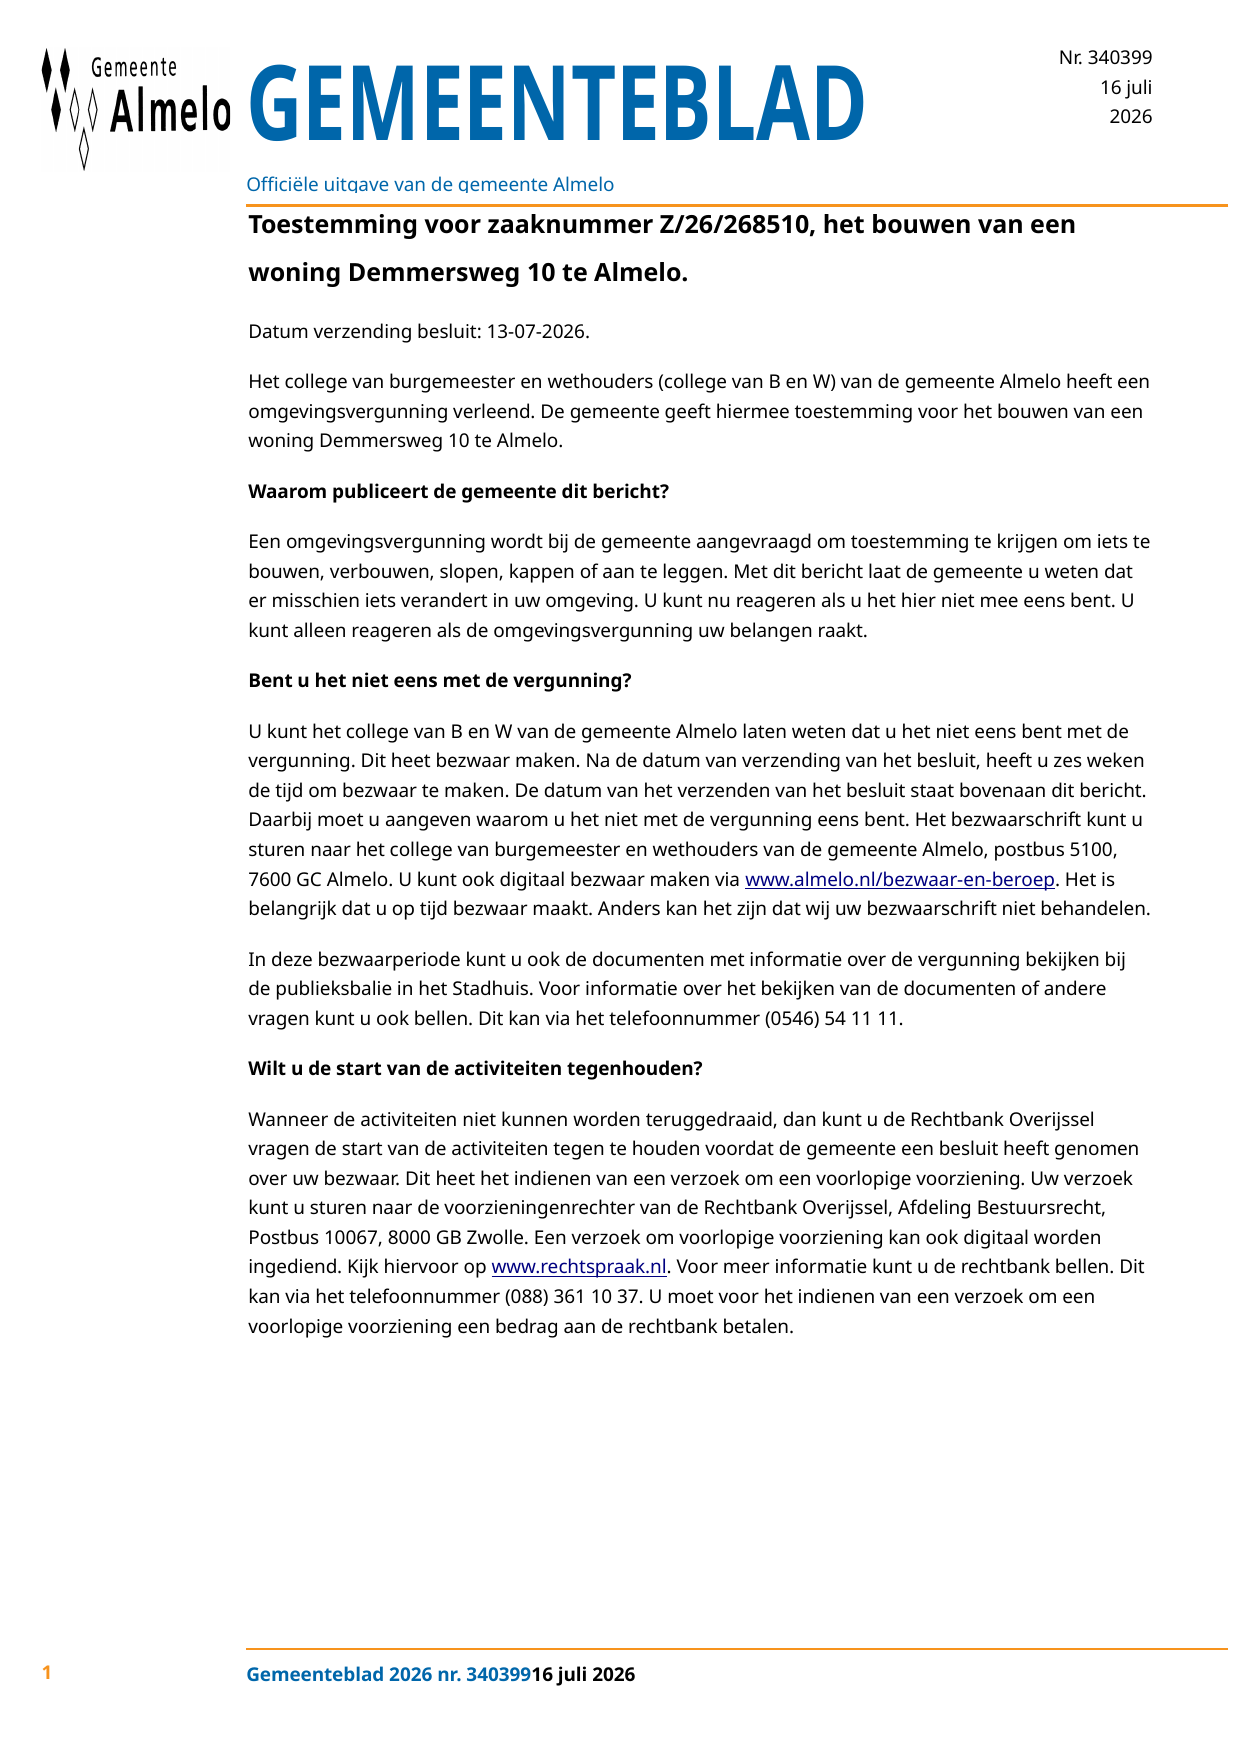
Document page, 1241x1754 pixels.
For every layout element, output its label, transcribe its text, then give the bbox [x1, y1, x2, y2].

text Het college van burgemeester en wethouders (college van B en W) van de gemeente Almelo heeft een omgevingsvergunning verleend. De gemeente geeft hiermee toestemming voor het bouwen van een woning Demmersweg 10 te Almelo. [248, 368, 1152, 453]
text Toestemming voor zaaknummer Z/26/268510, het bouwen van een woning Demmersweg 10 te Almelo. [248, 207, 1152, 288]
picture [41, 47, 231, 172]
text Wilt u de start van de activiteiten tegenhouden? [248, 1055, 1152, 1081]
text In deze bezwaarperiode kunt u ook de documenten met informatie over de vergunning bekijken bij de publieksbalie in het Stadhuis. Voor informatie over het bekijken van de documenten of andere vragen kunt u ook bellen. Dit kan via het telefoonnummer (0546) 54 11 11. [248, 946, 1152, 1031]
text Een omgevingsvergunning wordt bij de gemeente aangevraagd om toestemming te krijgen om iets te bouwen, verbouwen, slopen, kappen of aan te leggen. Met dit bericht laat de gemeente u weten dat er misschien iets verandert in uw omgeving. U kunt nu reageren als u het hier niet mee eens bent. U kunt alleen reageren als de omgevingsvergunning uw belangen raakt. [248, 528, 1152, 643]
text U kunt het college van B en W van de gemeente Almelo laten weten dat u het niet eens bent met de vergunning. Dit heet bezwaar maken. Na de datum van verzending van het besluit, heeft u zes weken de tijd om bezwaar te maken. De datum van het verzenden van het besluit staat bovenaan dit bericht. Daarbij moet u aangeven waarom u het niet met de vergunning eens bent. Het bezwaarschrift kunt u sturen naar het college van burgemeester en wethouders van de gemeente Almelo, postbus 5100, 7600 GC Almelo. U kunt ook digitaal bezwaar maken via www.almelo.nl/bezwaar-en-beroep. Het is belangrijk dat u op tijd bezwaar maakt. Anders kan het zijn dat wij uw bezwaarschrift niet behandelen. [248, 718, 1152, 921]
text Wanneer de activiteiten niet kunnen worden teruggedraaid, dan kunt u de Rechtbank Overijssel vragen de start van de activiteiten tegen te houden voordat de gemeente een besluit heeft genomen over uw bezwaar. Dit heet het indienen van een verzoek om een voorlopige voorziening. Uw verzoek kunt u sturen naar de voorzieningenrechter van de Rechtbank Overijssel, Afdeling Bestuursrecht, Postbus 10067, 8000 GB Zwolle. Een verzoek om voorlopige voorziening kan ook digitaal worden ingediend. Kijk hiervoor op www.rechtspraak.nl. Voor meer informatie kunt u de rechtbank bellen. Dit kan via het telefoonnummer (088) 361 10 37. U moet voor het indienen van een verzoek om een voorlopige voorziening een bedrag aan de rechtbank betalen. [248, 1106, 1152, 1339]
text Datum verzending besluit: 13-07-2026. [248, 318, 1152, 344]
text Bent u het niet eens met de vergunning? [248, 667, 1152, 693]
text Waarom publiceert de gemeente dit bericht? [248, 478, 1152, 504]
